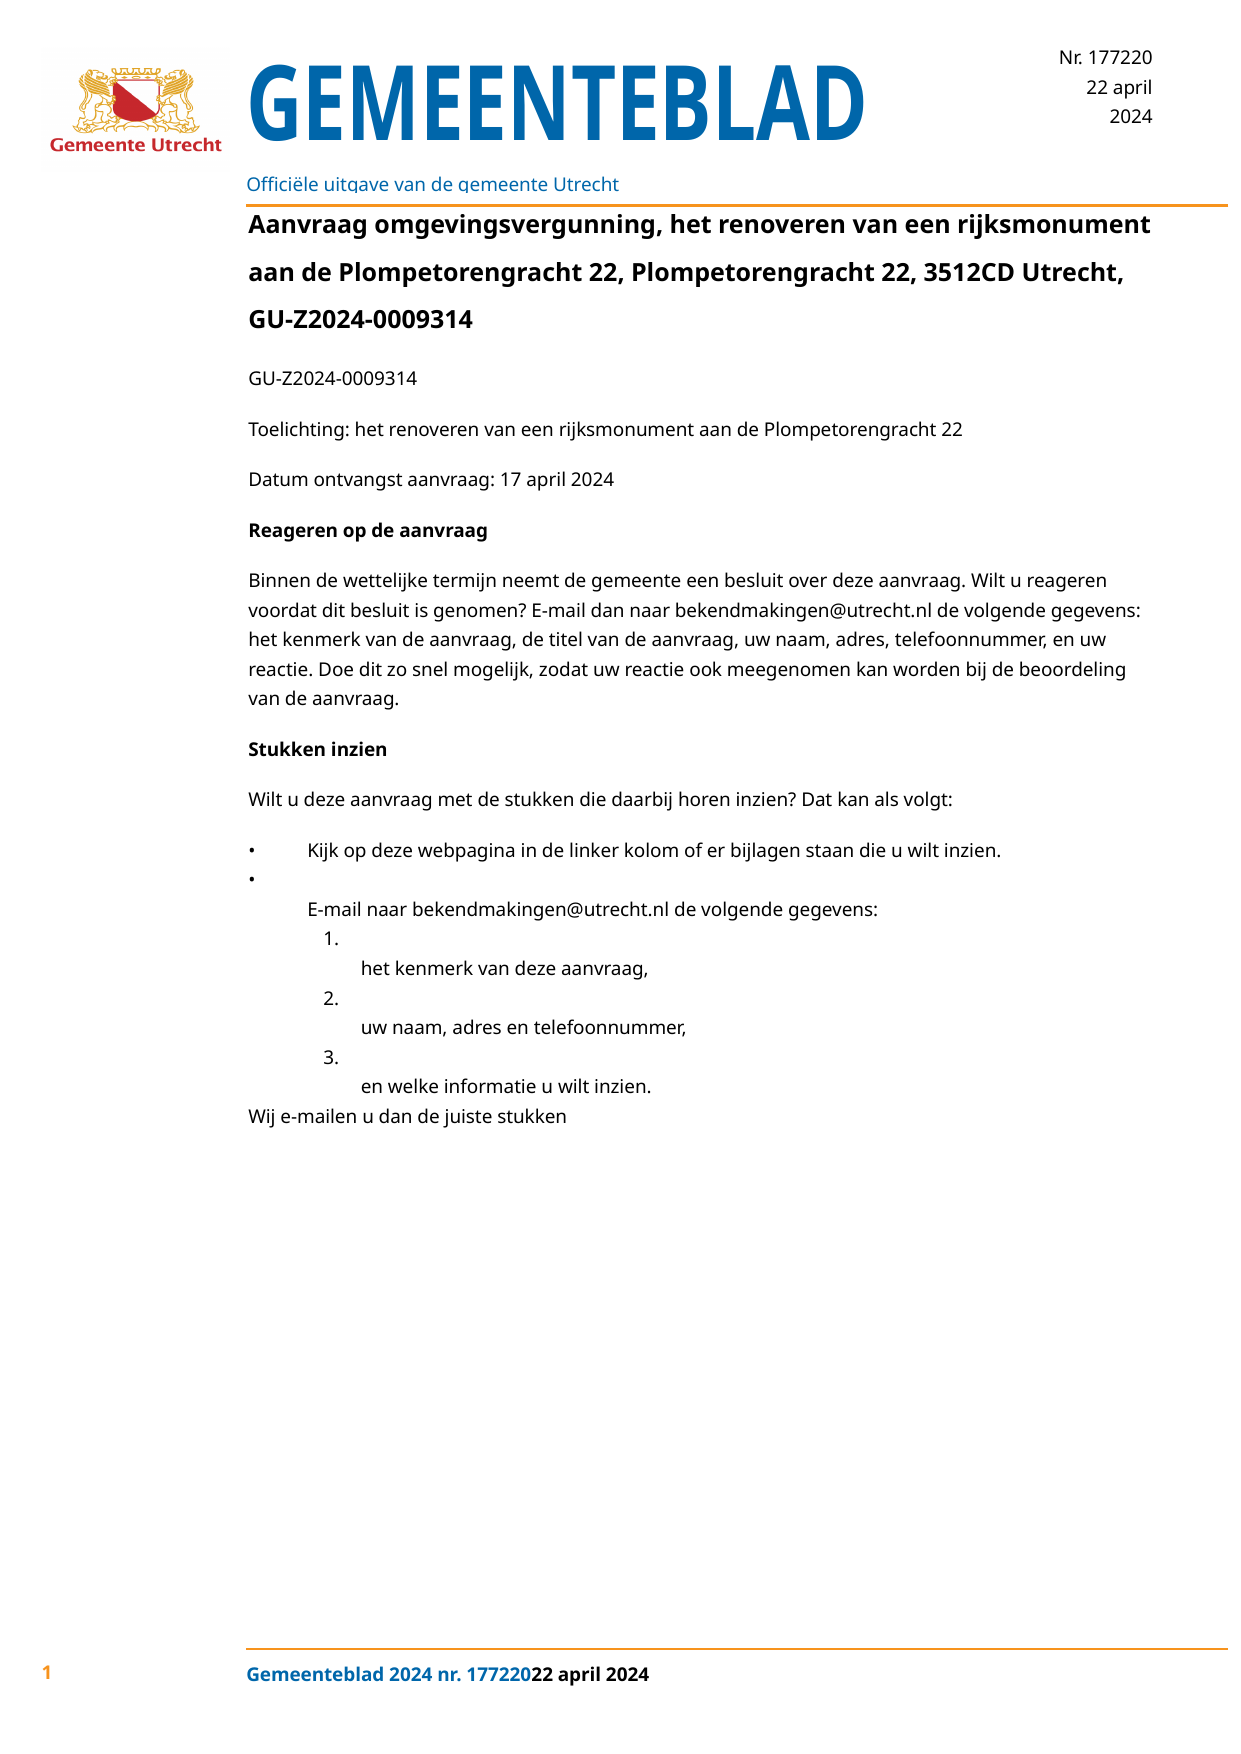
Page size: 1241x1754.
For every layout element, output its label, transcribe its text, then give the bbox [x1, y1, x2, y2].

text Datum ontvangst aanvraag: 17 april 2024 [248, 466, 1152, 492]
list en welke informatie u wilt inzien. [323, 1073, 1152, 1099]
text Reageren op de aanvraag [248, 517, 1152, 542]
text Wij e-mailen u dan de juiste stukken [248, 1103, 1152, 1129]
text Stukken inzien [248, 736, 1152, 762]
picture [41, 47, 231, 172]
text GU-Z2024-0009314 [248, 366, 1152, 391]
list uw naam, adres en telefoonnummer, [323, 1014, 1152, 1040]
list E-mail naar bekendmakingen@utrecht.nl de volgende gegevens: [248, 896, 1152, 922]
list het kenmerk van deze aanvraag, [323, 955, 1152, 981]
list Kijk op deze webpagina in de linker kolom of er bijlagen staan die u wilt inzien. [248, 837, 1152, 862]
text Toelichting: het renoveren van een rijksmonument aan de Plompetorengracht 22 [248, 416, 1152, 442]
text Binnen de wettelijke termijn neemt de gemeente een besluit over deze aanvraag. Wilt u reageren voordat dit besluit is genomen? E-mail dan naar bekendmakingen@utrecht.nl de volgende gegevens: het kenmerk van de aanvraag, de titel van de aanvraag, uw naam, adres, telefoonnummer, en uw reactie. Doe dit zo snel mogelijk, zodat uw reactie ook meegenomen kan worden bij de beoordeling van de aanvraag. [248, 567, 1152, 711]
text Wilt u deze aanvraag met de stukken die daarbij horen inzien? Dat kan als volgt: [248, 786, 1152, 812]
text Aanvraag omgevingsvergunning, het renoveren van een rijksmonument aan de Plompetorengracht 22, Plompetorengracht 22, 3512CD Utrecht, GU-Z2024-0009314 [248, 207, 1152, 336]
